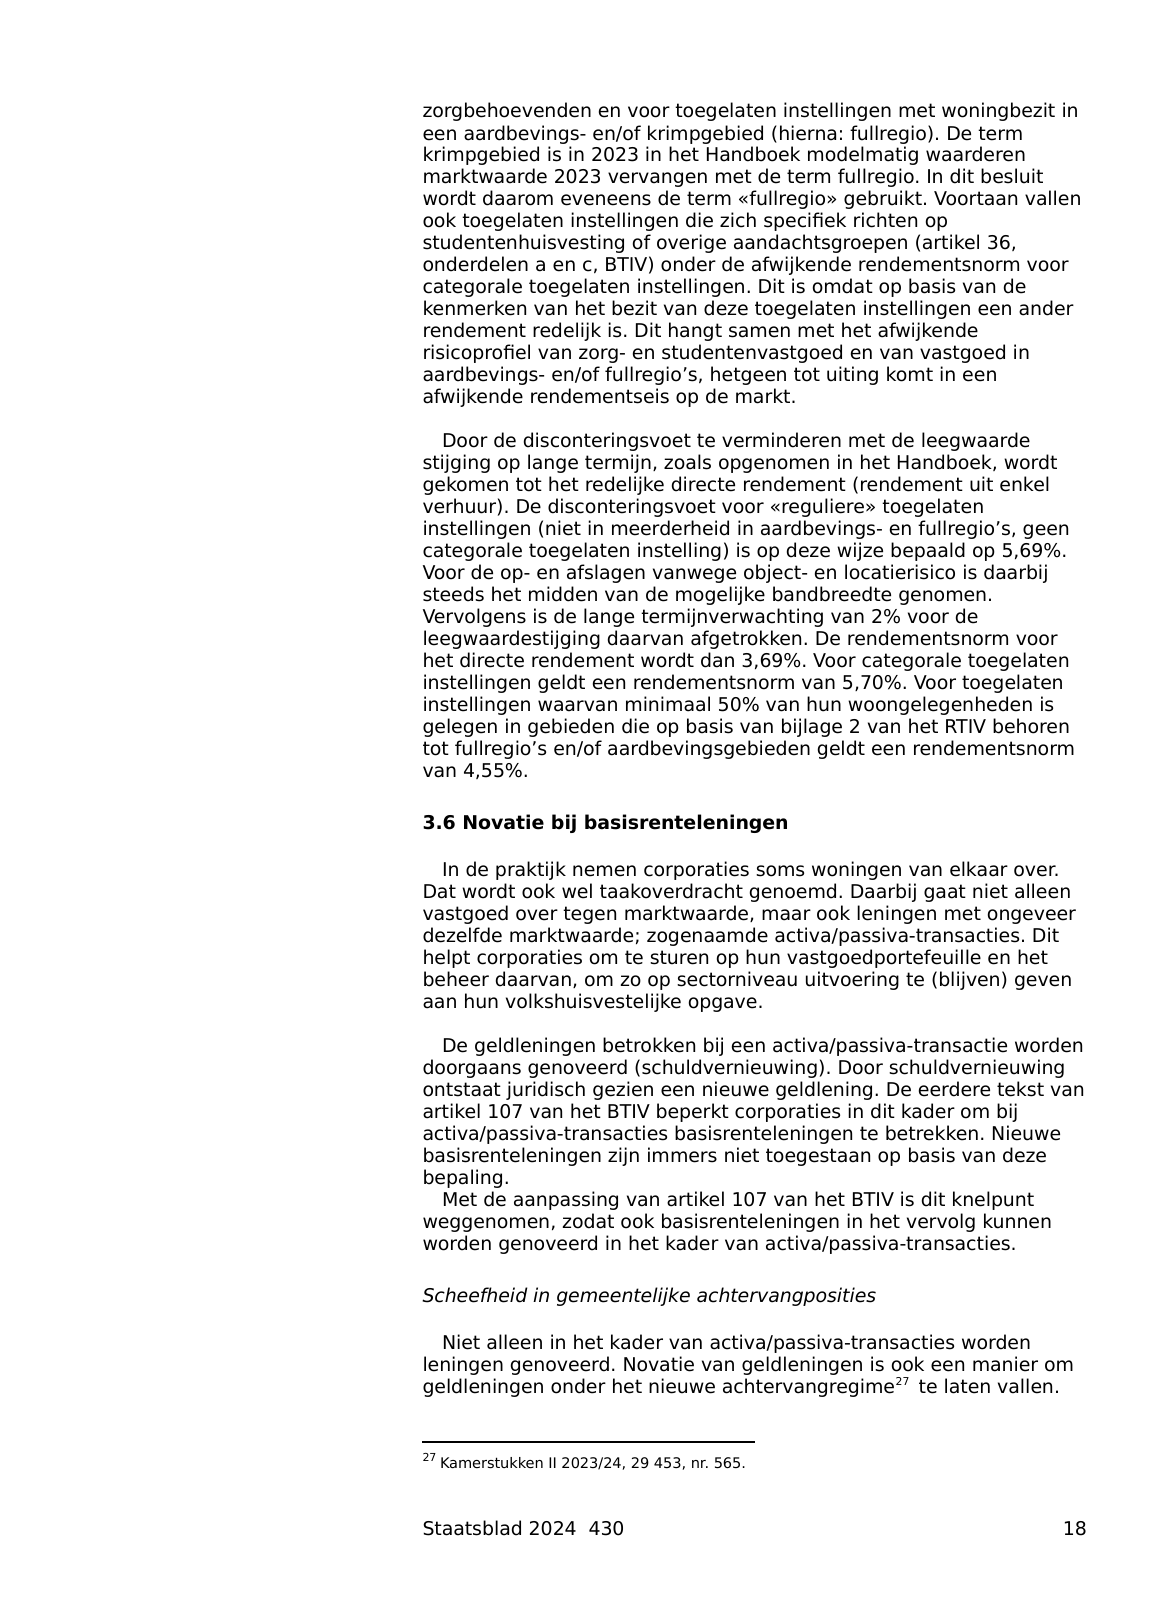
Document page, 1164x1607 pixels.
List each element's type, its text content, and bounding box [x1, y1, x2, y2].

text De geldleningen betrokken bij een activa/passiva-transactie worden doorgaans genoveerd (schuldvernieuwing). Door schuldvernieuwing ontstaat juridisch gezien een nieuwe geldlening. De eerdere tekst van artikel 107 van het BTIV beperkt corporaties in dit kader om bij activa/passiva-transacties basisrenteleningen te betrekken. Nieuwe basisrenteleningen zijn immers niet toegestaan op basis van deze bepaling. [422, 1035, 1087, 1189]
subtitle 3.6 Novatie bij basisrenteleningen [422, 812, 1087, 834]
text Door de disconteringsvoet te verminderen met de leegwaarde stijging op lange termijn, zoals opgenomen in het Handboek, wordt gekomen tot het redelijke directe rendement (rendement uit enkel verhuur). De disconteringsvoet voor «reguliere» toegelaten instellingen (niet in meerderheid in aardbevings- en fullregio’s, geen categorale toegelaten instelling) is op deze wijze bepaald op 5,69%. Voor de op- en afslagen vanwege object- en locatierisico is daarbij steeds het midden van de mogelijke bandbreedte genomen. Vervolgens is de lange termijnverwachting van 2% voor de leegwaardestijging daarvan afgetrokken. De rendementsnorm voor het directe rendement wordt dan 3,69%. Voor categorale toegelaten instellingen geldt een rendementsnorm van 5,70%. Voor toegelaten instellingen waarvan minimaal 50% van hun woongelegenheden is gelegen in gebieden die op basis van bijlage 2 van het RTIV behoren tot fullregio’s en/of aardbevingsgebieden geldt een rendementsnorm van 4,55%. [422, 430, 1087, 782]
text Met de aanpassing van artikel 107 van het BTIV is dit knelpunt weggenomen, zodat ook basisrenteleningen in het vervolg kunnen worden genoveerd in het kader van activa/passiva-transacties. [422, 1189, 1087, 1255]
subtitle Scheefheid in gemeentelijke achtervangposities [422, 1285, 1087, 1307]
text In de praktijk nemen corporaties soms woningen van elkaar over. Dat wordt ook wel taakoverdracht genoemd. Daarbij gaat niet alleen vastgoed over tegen marktwaarde, maar ook leningen met ongeveer dezelfde marktwaarde; zogenaamde activa/passiva-transacties. Dit helpt corporaties om te sturen op hun vastgoedportefeuille en het beheer daarvan, om zo op sectorniveau uitvoering te (blijven) geven aan hun volkshuisvestelijke opgave. [422, 859, 1087, 1013]
text Kamerstukken II 2023/24, 29 453, nr. 565. [422, 1451, 1087, 1473]
text zorgbehoevenden en voor toegelaten instellingen met woningbezit in een aardbevings- en/of krimpgebied (hierna: fullregio). De term krimpgebied is in 2023 in het Handboek modelmatig waarderen marktwaarde 2023 vervangen met de term fullregio. In dit besluit wordt daarom eveneens de term «fullregio» gebruikt. Voortaan vallen ook toegelaten instellingen die zich specifiek richten op studentenhuisvesting of overige aandachtsgroepen (artikel 36, onderdelen a en c, BTIV) onder de afwijkende rendementsnorm voor categorale toegelaten instellingen. Dit is omdat op basis van de kenmerken van het bezit van deze toegelaten instellingen een ander rendement redelijk is. Dit hangt samen met het afwijkende risicoprofiel van zorg- en studentenvastgoed en van vastgoed in aardbevings- en/of fullregio’s, hetgeen tot uiting komt in een afwijkende rendementseis op de markt. [422, 100, 1087, 408]
text Niet alleen in het kader van activa/passiva-transacties worden leningen genoveerd. Novatie van geldleningen is ook een manier om geldleningen onder het nieuwe achtervangregime te laten vallen. [422, 1332, 1087, 1398]
